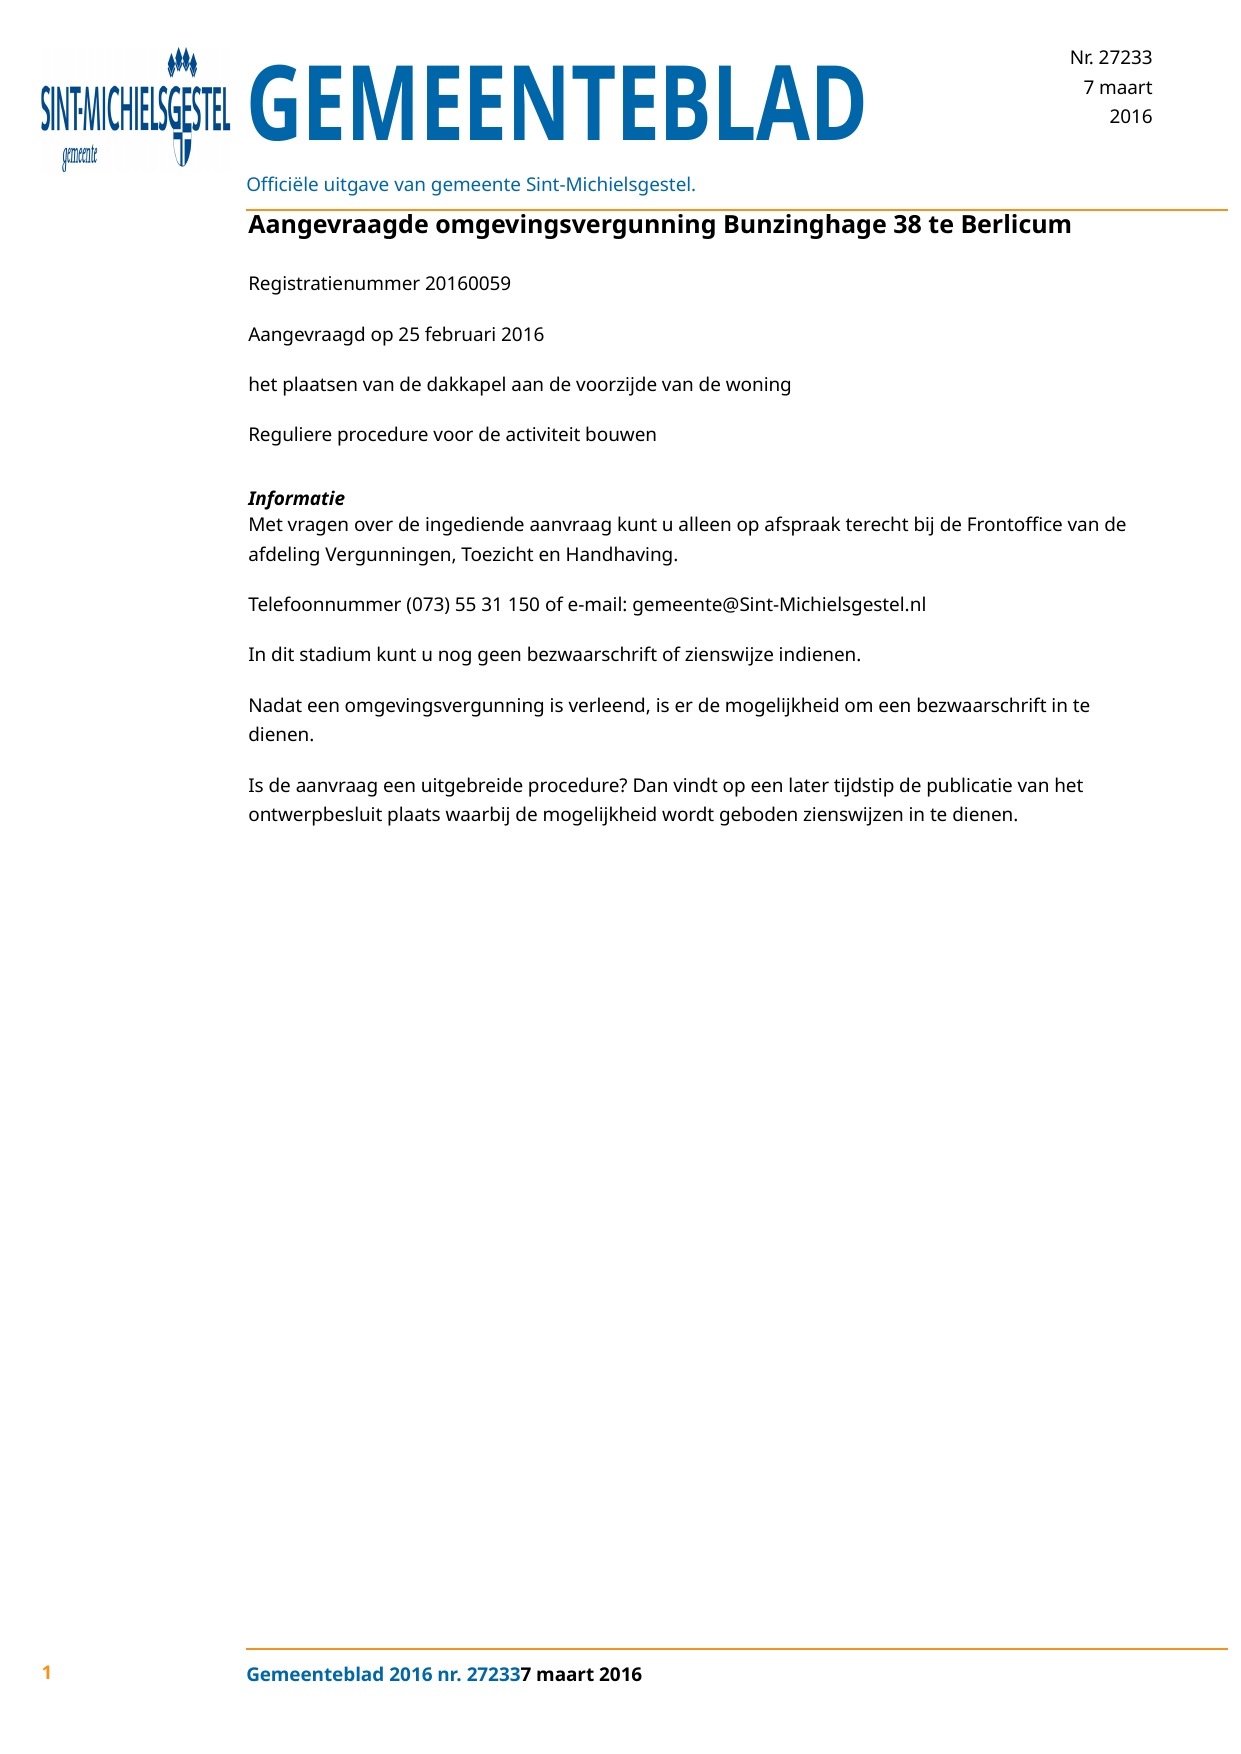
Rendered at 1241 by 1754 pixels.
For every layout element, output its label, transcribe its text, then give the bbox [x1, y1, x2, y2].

text Reguliere procedure voor de activiteit bouwen [248, 422, 1152, 447]
text Informatie [248, 486, 1152, 511]
text Is de aanvraag een uitgebreide procedure? Dan vindt op een later tijdstip de publicatie van het ontwerpbesluit plaats waarbij de mogelijkheid wordt geboden zienswijzen in te dienen. [248, 772, 1152, 827]
picture [41, 47, 231, 172]
text Registratienummer 20160059 [248, 270, 1152, 296]
text Aangevraagd op 25 februari 2016 [248, 321, 1152, 346]
text Aangevraagde omgevingsvergunning Bunzinghage 38 te Berlicum [248, 211, 1152, 241]
text Nadat een omgevingsvergunning is verleend, is er de mogelijkheid om een bezwaarschrift in te dienen. [248, 692, 1152, 747]
text Telefoonnummer (073) 55 31 150 of e-mail: gemeente@Sint-Michielsgestel.nl [248, 591, 1152, 617]
text het plaatsen van de dakkapel aan de voorzijde van de woning [248, 371, 1152, 397]
text In dit stadium kunt u nog geen bezwaarschrift of zienswijze indienen. [248, 642, 1152, 667]
text Met vragen over de ingediende aanvraag kunt u alleen op afspraak terecht bij de Frontoffice van de afdeling Vergunningen, Toezicht en Handhaving. [248, 511, 1152, 567]
